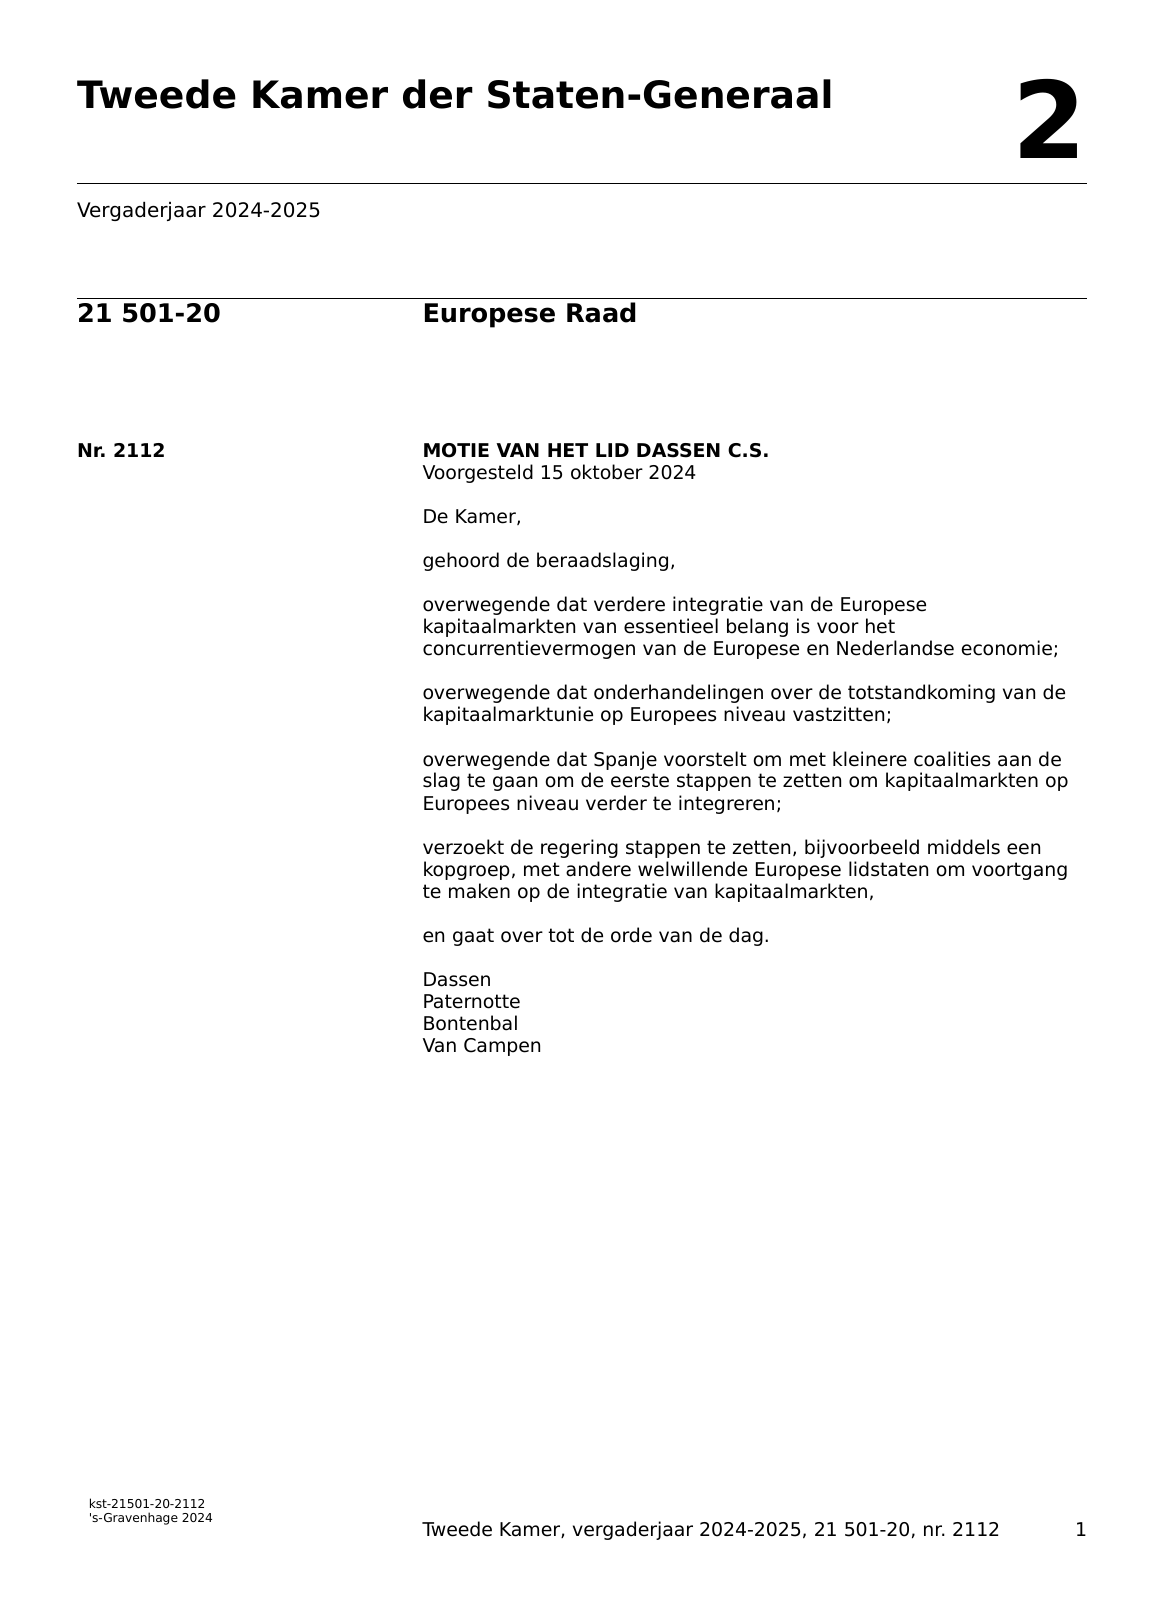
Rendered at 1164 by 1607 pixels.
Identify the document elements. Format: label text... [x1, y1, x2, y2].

text Voorgesteld 15 oktober 2024 [422, 462, 1087, 484]
text overwegende dat verdere integratie van de Europese kapitaalmarkten van essentieel belang is voor het concurrentievermogen van de Europese en Nederlandse economie; [422, 594, 1087, 660]
text Dassen [422, 969, 1087, 991]
text overwegende dat Spanje voorstelt om met kleinere coalities aan de slag te gaan om de eerste stappen te zetten om kapitaalmarkten op Europees niveau verder te integreren; [422, 748, 1087, 814]
subtitle Nr. 2112 MOTIE VAN HET LID DASSEN C.S. [77, 440, 1087, 462]
text kst-21501-20-2112 [88, 1497, 323, 1511]
text en gaat over tot de orde van de dag. [422, 925, 1087, 947]
text verzoekt de regering stappen te zetten, bijvoorbeeld middels een kopgroep, met andere welwillende Europese lidstaten om voortgang te maken op de integratie van kapitaalmarkten, [422, 837, 1087, 902]
table_header Tweede Kamer der Staten-Generaal [77, 59, 886, 183]
text gehoord de beraadslaging, [422, 550, 1087, 572]
text Paternotte [422, 991, 1087, 1013]
text De Kamer, [422, 506, 1087, 528]
table_header 2 [886, 59, 1087, 183]
table_cell Vergaderjaar 2024-2025 [77, 184, 1087, 298]
text 's-Gravenhage 2024 [88, 1511, 323, 1525]
subtitle 21 501-20 Europese Raad [77, 299, 1087, 329]
text Van Campen [422, 1035, 1087, 1057]
text overwegende dat onderhandelingen over de totstandkoming van de kapitaalmarktunie op Europees niveau vastzitten; [422, 682, 1087, 726]
text Bontenbal [422, 1013, 1087, 1035]
